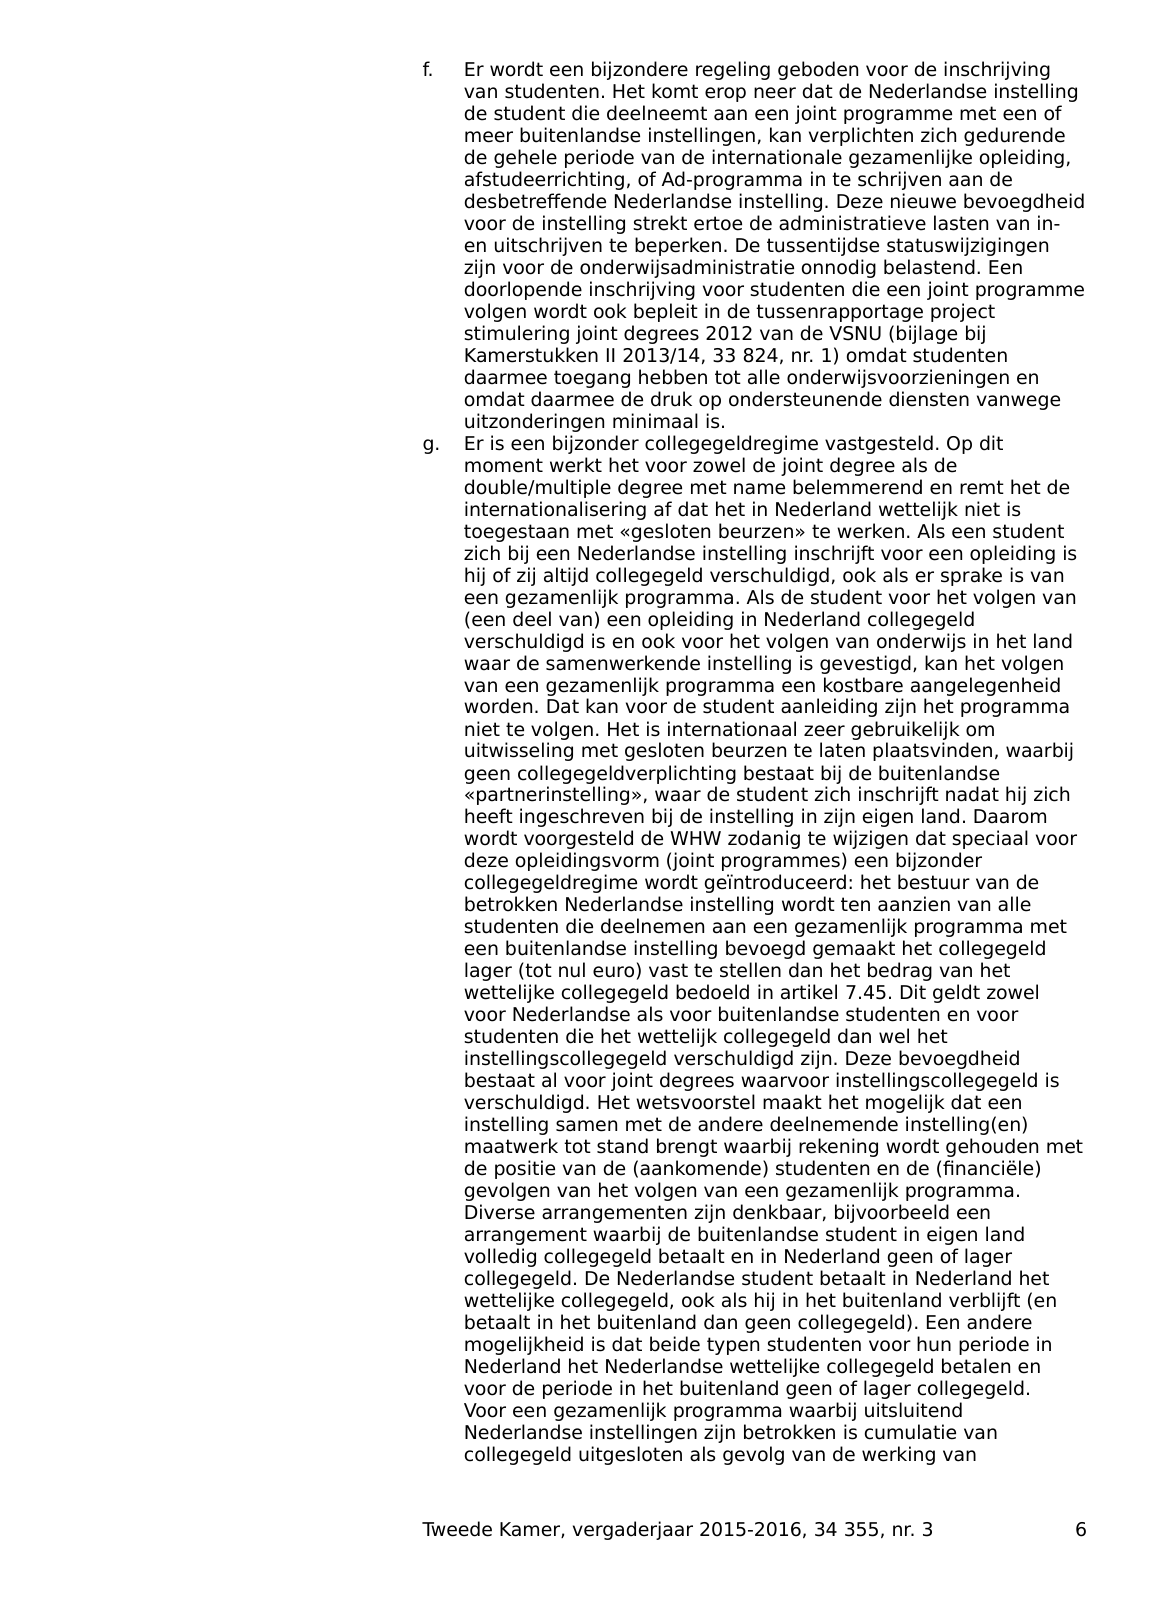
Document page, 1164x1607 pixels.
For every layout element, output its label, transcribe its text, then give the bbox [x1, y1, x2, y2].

text Voor een gezamenlijk programma waarbij uitsluitend Nederlandse instellingen zijn betrokken is cumulatie van collegegeld uitgesloten als gevolg van de werking van [464, 1400, 1087, 1466]
text f. Er wordt een bijzondere regeling geboden voor de inschrijving van studenten. Het komt erop neer dat de Nederlandse instelling de student die deelneemt aan een joint programme met een of meer buitenlandse instellingen, kan verplichten zich gedurende de gehele periode van de internationale gezamenlijke opleiding, afstudeerrichting, of Ad-programma in te schrijven aan de desbetreffende Nederlandse instelling. Deze nieuwe bevoegdheid voor de instelling strekt ertoe de administratieve lasten van in- en uitschrijven te beperken. De tussentijdse statuswijzigingen zijn voor de onderwijsadministratie onnodig belastend. Een doorlopende inschrijving voor studenten die een joint programme volgen wordt ook bepleit in de tussenrapportage project stimulering joint degrees 2012 van de VSNU (bijlage bij Kamerstukken II 2013/14, 33 824, nr. 1) omdat studenten daarmee toegang hebben tot alle onderwijsvoorzieningen en omdat daarmee de druk op ondersteunende diensten vanwege uitzonderingen minimaal is. [422, 59, 1087, 433]
text g. Er is een bijzonder collegegeldregime vastgesteld. Op dit moment werkt het voor zowel de joint degree als de double/multiple degree met name belemmerend en remt het de internationalisering af dat het in Nederland wettelijk niet is toegestaan met «gesloten beurzen» te werken. Als een student zich bij een Nederlandse instelling inschrijft voor een opleiding is hij of zij altijd collegegeld verschuldigd, ook als er sprake is van een gezamenlijk programma. Als de student voor het volgen van (een deel van) een opleiding in Nederland collegegeld verschuldigd is en ook voor het volgen van onderwijs in het land waar de samenwerkende instelling is gevestigd, kan het volgen van een gezamenlijk programma een kostbare aangelegenheid worden. Dat kan voor de student aanleiding zijn het programma niet te volgen. Het is internationaal zeer gebruikelijk om uitwisseling met gesloten beurzen te laten plaatsvinden, waarbij geen collegegeldverplichting bestaat bij de buitenlandse «partnerinstelling», waar de student zich inschrijft nadat hij zich heeft ingeschreven bij de instelling in zijn eigen land. Daarom wordt voorgesteld de WHW zodanig te wijzigen dat speciaal voor deze opleidingsvorm (joint programmes) een bijzonder collegegeldregime wordt geïntroduceerd: het bestuur van de betrokken Nederlandse instelling wordt ten aanzien van alle studenten die deelnemen aan een gezamenlijk programma met een buitenlandse instelling bevoegd gemaakt het collegegeld lager (tot nul euro) vast te stellen dan het bedrag van het wettelijke collegegeld bedoeld in artikel 7.45. Dit geldt zowel voor Nederlandse als voor buitenlandse studenten en voor studenten die het wettelijk collegegeld dan wel het instellingscollegegeld verschuldigd zijn. Deze bevoegdheid bestaat al voor joint degrees waarvoor instellingscollegegeld is verschuldigd. Het wetsvoorstel maakt het mogelijk dat een instelling samen met de andere deelnemende instelling(en) maatwerk tot stand brengt waarbij rekening wordt gehouden met de positie van de (aankomende) studenten en de (financiële) gevolgen van het volgen van een gezamenlijk programma. Diverse arrangementen zijn denkbaar, bijvoorbeeld een arrangement waarbij de buitenlandse student in eigen land volledig collegegeld betaalt en in Nederland geen of lager collegegeld. De Nederlandse student betaalt in Nederland het wettelijke collegegeld, ook als hij in het buitenland verblijft (en betaalt in het buitenland dan geen collegegeld). Een andere mogelijkheid is dat beide typen studenten voor hun periode in Nederland het Nederlandse wettelijke collegegeld betalen en voor de periode in het buitenland geen of lager collegegeld. [422, 433, 1087, 1400]
